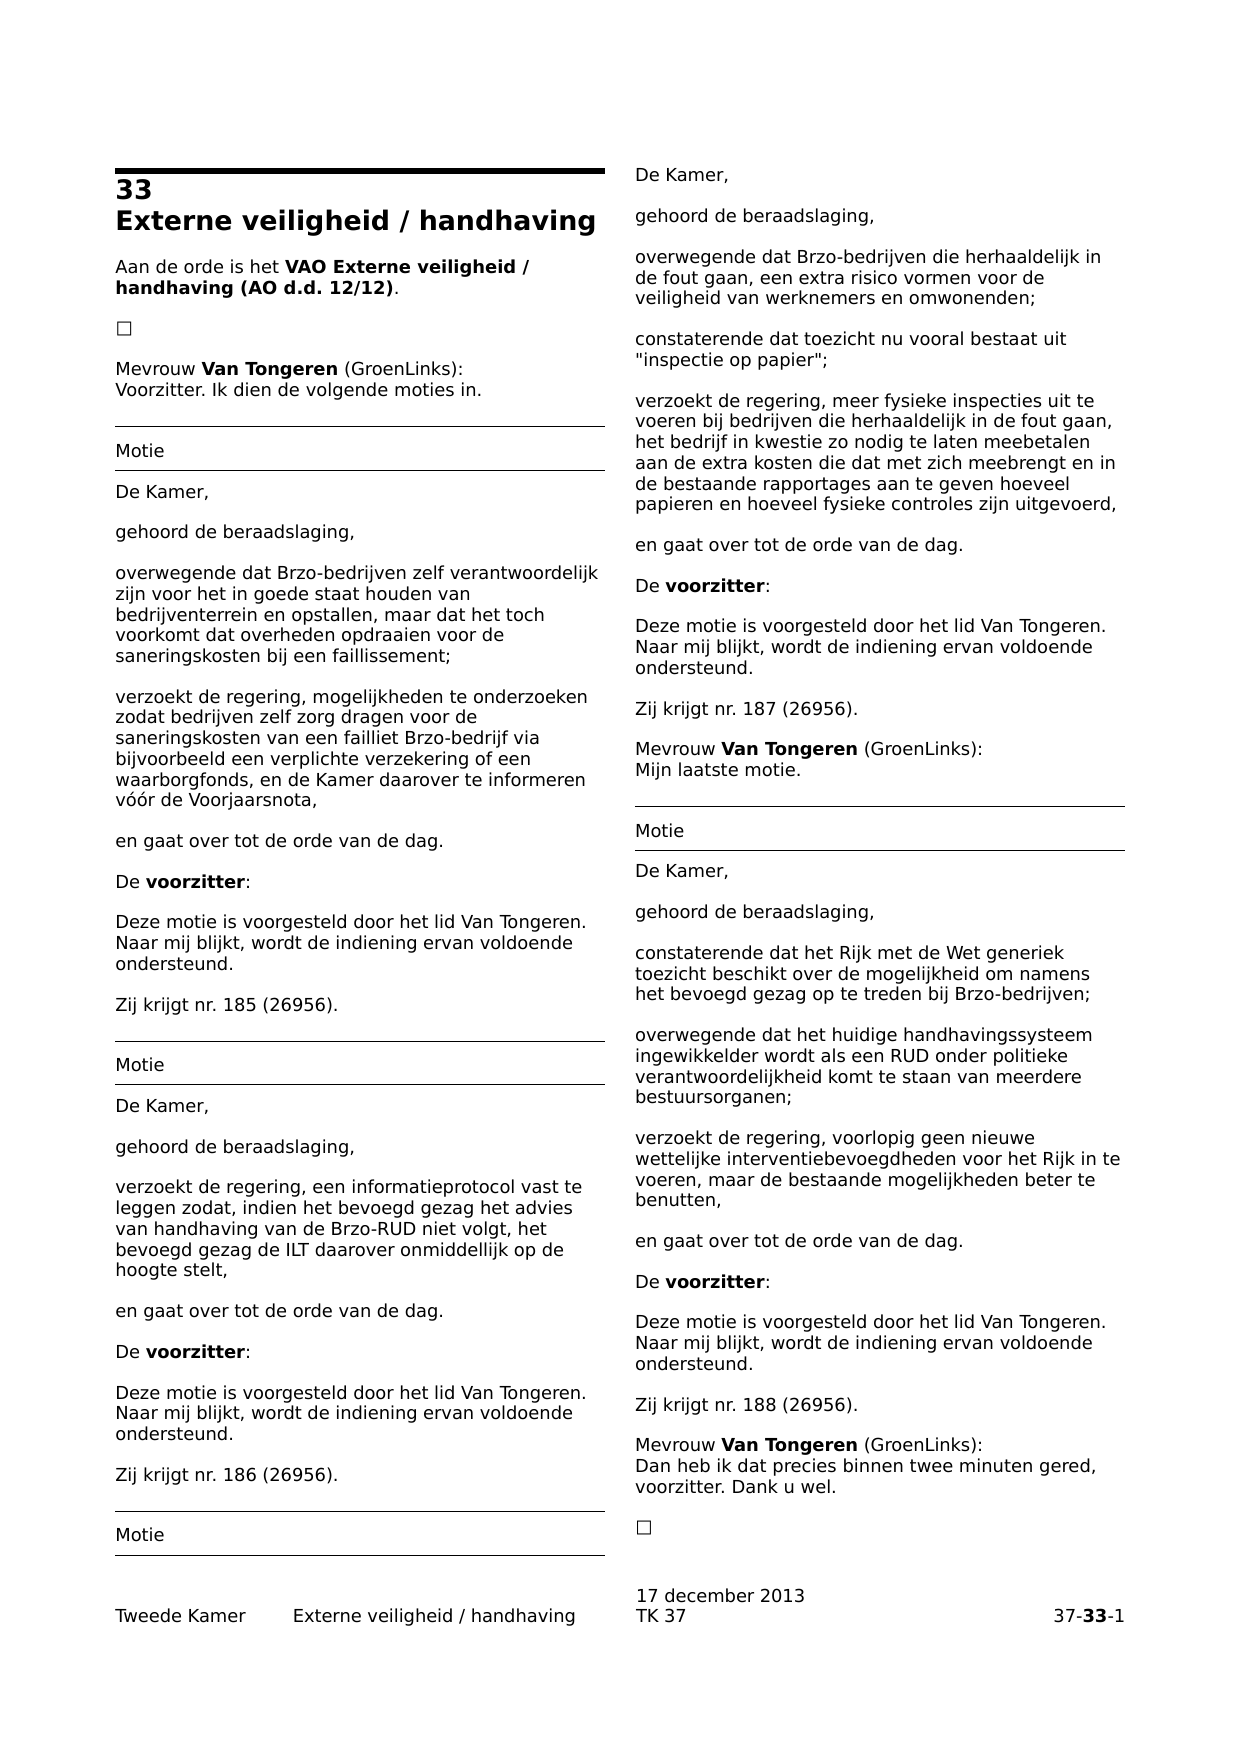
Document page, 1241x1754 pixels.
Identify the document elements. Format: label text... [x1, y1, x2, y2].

text De voorzitter: [115, 872, 605, 892]
text Mijn laatste motie. [635, 760, 1125, 781]
text De voorzitter: [635, 576, 1125, 596]
text Dan heb ik dat precies binnen twee minuten gered, voorzitter. Dank u wel. [635, 1456, 1125, 1498]
text De voorzitter: [635, 1272, 1125, 1292]
text gehoord de beraadslaging, [635, 902, 1125, 923]
text Mevrouw Van Tongeren (GroenLinks): [115, 359, 605, 380]
text Voorzitter. Ik dien de volgende moties in. [115, 380, 605, 401]
text Motie [115, 1525, 605, 1546]
text overwegende dat Brzo-bedrijven die herhaaldelijk in de fout gaan, een extra risico vormen voor de veiligheid van werknemers en omwonenden; [635, 247, 1125, 309]
text Zij krijgt nr. 186 (26956). [115, 1465, 605, 1485]
text Deze motie is voorgesteld door het lid Van Tongeren. Naar mij blijkt, wordt de indiening ervan voldoende ondersteund. [635, 616, 1125, 678]
text constaterende dat toezicht nu vooral bestaat uit "inspectie op papier"; [635, 329, 1125, 370]
text De Kamer, [635, 861, 1125, 882]
text Motie [635, 821, 1125, 841]
text en gaat over tot de orde van de dag. [115, 1301, 605, 1322]
text en gaat over tot de orde van de dag. [635, 535, 1125, 556]
text Motie [115, 441, 605, 461]
text De voorzitter: [115, 1342, 605, 1362]
text Deze motie is voorgesteld door het lid Van Tongeren. Naar mij blijkt, wordt de indiening ervan voldoende ondersteund. [115, 1382, 605, 1445]
text verzoekt de regering, meer fysieke inspecties uit te voeren bij bedrijven die herhaaldelijk in de fout gaan, het bedrijf in kwestie zo nodig te laten meebetalen aan de extra kosten die dat met zich meebrengt en in de bestaande rapportages aan te geven hoeveel papieren en hoeveel fysieke controles zijn uitgevoerd, [635, 390, 1125, 515]
text Zij krijgt nr. 185 (26956). [115, 994, 605, 1015]
text De Kamer, [115, 481, 605, 502]
text Motie [115, 1055, 605, 1076]
title 33 Externe veiligheid / handhaving [115, 174, 605, 237]
text Mevrouw Van Tongeren (GroenLinks): [635, 739, 1125, 760]
text gehoord de beraadslaging, [115, 1137, 605, 1157]
text verzoekt de regering, een informatieprotocol vast te leggen zodat, indien het bevoegd gezag het advies van handhaving van de Brzo-RUD niet volgt, het bevoegd gezag de ILT daarover onmiddellijk op de hoogte stelt, [115, 1177, 605, 1281]
text De Kamer, [115, 1096, 605, 1117]
text constaterende dat het Rijk met de Wet generiek toezicht beschikt over de mogelijkheid om namens het bevoegd gezag op te treden bij Brzo-bedrijven; [635, 943, 1125, 1005]
text Deze motie is voorgesteld door het lid Van Tongeren. Naar mij blijkt, wordt de indiening ervan voldoende ondersteund. [115, 912, 605, 974]
text Aan de orde is het VAO Externe veiligheid / handhaving (AO d.d. 12/12). [115, 257, 605, 298]
text Zij krijgt nr. 187 (26956). [635, 698, 1125, 719]
text De Kamer, [635, 165, 1125, 186]
text gehoord de beraadslaging, [635, 206, 1125, 227]
text gehoord de beraadslaging, [115, 522, 605, 543]
text verzoekt de regering, mogelijkheden te onderzoeken zodat bedrijven zelf zorg dragen voor de saneringskosten van een failliet Brzo-bedrijf via bijvoorbeeld een verplichte verzekering of een waarborgfonds, en de Kamer daarover te informeren vóór de Voorjaarsnota, [115, 687, 605, 811]
text ⬜ [115, 318, 605, 339]
text Zij krijgt nr. 188 (26956). [635, 1394, 1125, 1415]
text Deze motie is voorgesteld door het lid Van Tongeren. Naar mij blijkt, wordt de indiening ervan voldoende ondersteund. [635, 1312, 1125, 1374]
text verzoekt de regering, voorlopig geen nieuwe wettelijke interventiebevoegdheden voor het Rijk in te voeren, maar de bestaande mogelijkheden beter te benutten, [635, 1128, 1125, 1211]
text en gaat over tot de orde van de dag. [635, 1231, 1125, 1252]
text Mevrouw Van Tongeren (GroenLinks): [635, 1435, 1125, 1456]
text en gaat over tot de orde van de dag. [115, 831, 605, 852]
text ⬜ [635, 1518, 1125, 1538]
text overwegende dat het huidige handhavingssysteem ingewikkelder wordt als een RUD onder politieke verantwoordelijkheid komt te staan van meerdere bestuursorganen; [635, 1025, 1125, 1108]
text overwegende dat Brzo-bedrijven zelf verantwoordelijk zijn voor het in goede staat houden van bedrijventerrein en opstallen, maar dat het toch voorkomt dat overheden opdraaien voor de saneringskosten bij een faillissement; [115, 563, 605, 667]
